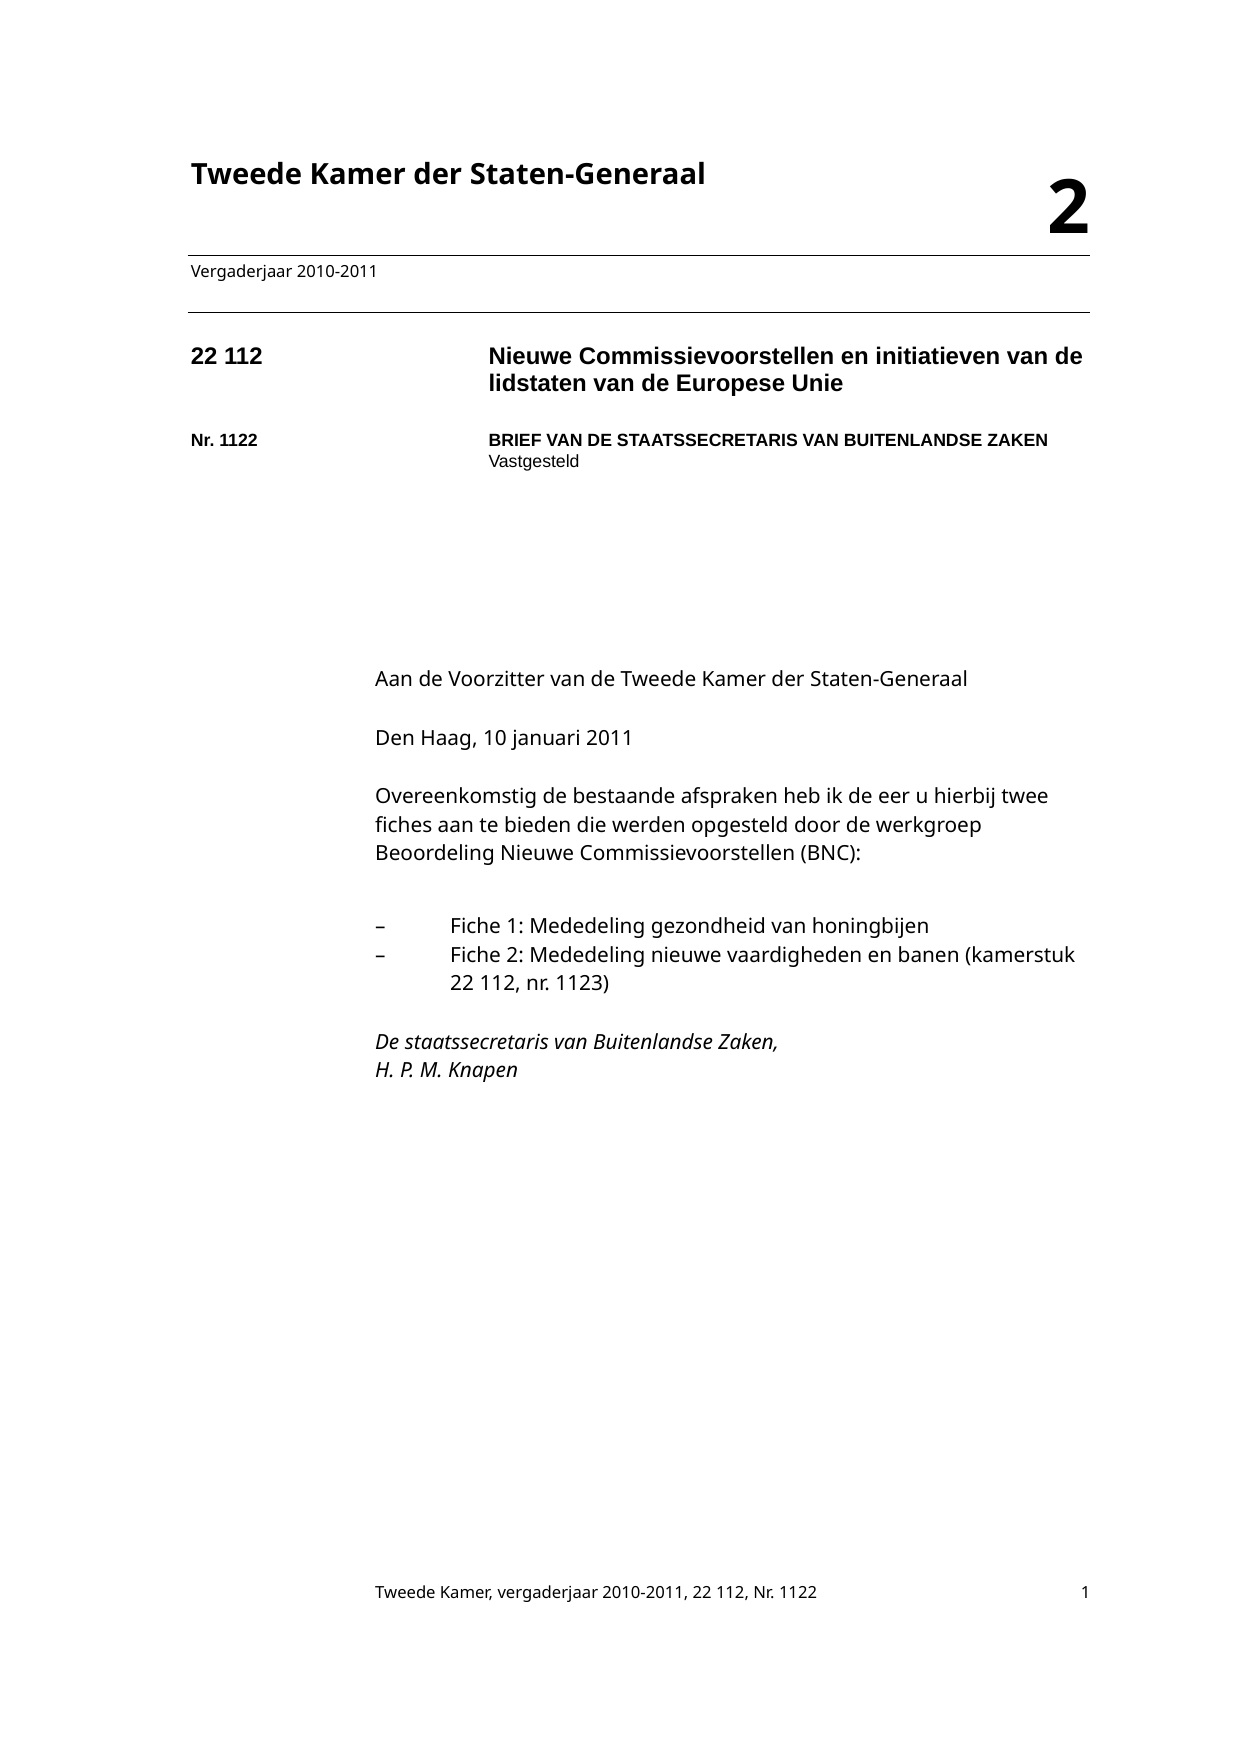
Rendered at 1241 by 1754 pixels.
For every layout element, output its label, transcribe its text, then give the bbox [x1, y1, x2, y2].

text Aan de Voorzitter van de Tweede Kamer der Staten-Generaal [375, 664, 1090, 693]
list Fiche 2: Mededeling nieuwe vaardigheden en banen (kamerstuk 22 112, nr. 1123) [375, 940, 1090, 997]
text H. P. M. Knapen [375, 1055, 1090, 1084]
text Overeenkomstig de bestaande afspraken heb ik de eer u hierbij twee fiches aan te bieden die werden opgesteld door de werkgroep Beoordeling Nieuwe Commissievoorstellen (BNC): [375, 781, 1090, 867]
table_cell [485, 313, 1090, 339]
table_cell [485, 256, 1090, 312]
text De staatssecretaris van Buitenlandse Zaken, [375, 1027, 1090, 1055]
text Den Haag, 10 januari 2011 [375, 723, 1090, 751]
table_cell Nr. 1122 [188, 427, 485, 546]
table_header 2 [910, 150, 1090, 255]
table_cell Vergaderjaar 2010-2011 [188, 256, 485, 312]
table_cell 22 112 [188, 339, 485, 427]
list Fiche 1: Mededeling gezondheid van honingbijen [375, 912, 1090, 940]
table_header Tweede Kamer der Staten-Generaal [188, 150, 909, 255]
table_cell Nieuwe Commissievoorstellen en initiatieven van de lidstaten van de Europese Unie [485, 339, 1090, 427]
table_cell [188, 313, 485, 339]
table_cell BRIEF VAN DE STAATSSECRETARIS VAN BUITENLANDSE ZAKEN Vastgesteld [485, 427, 1090, 546]
